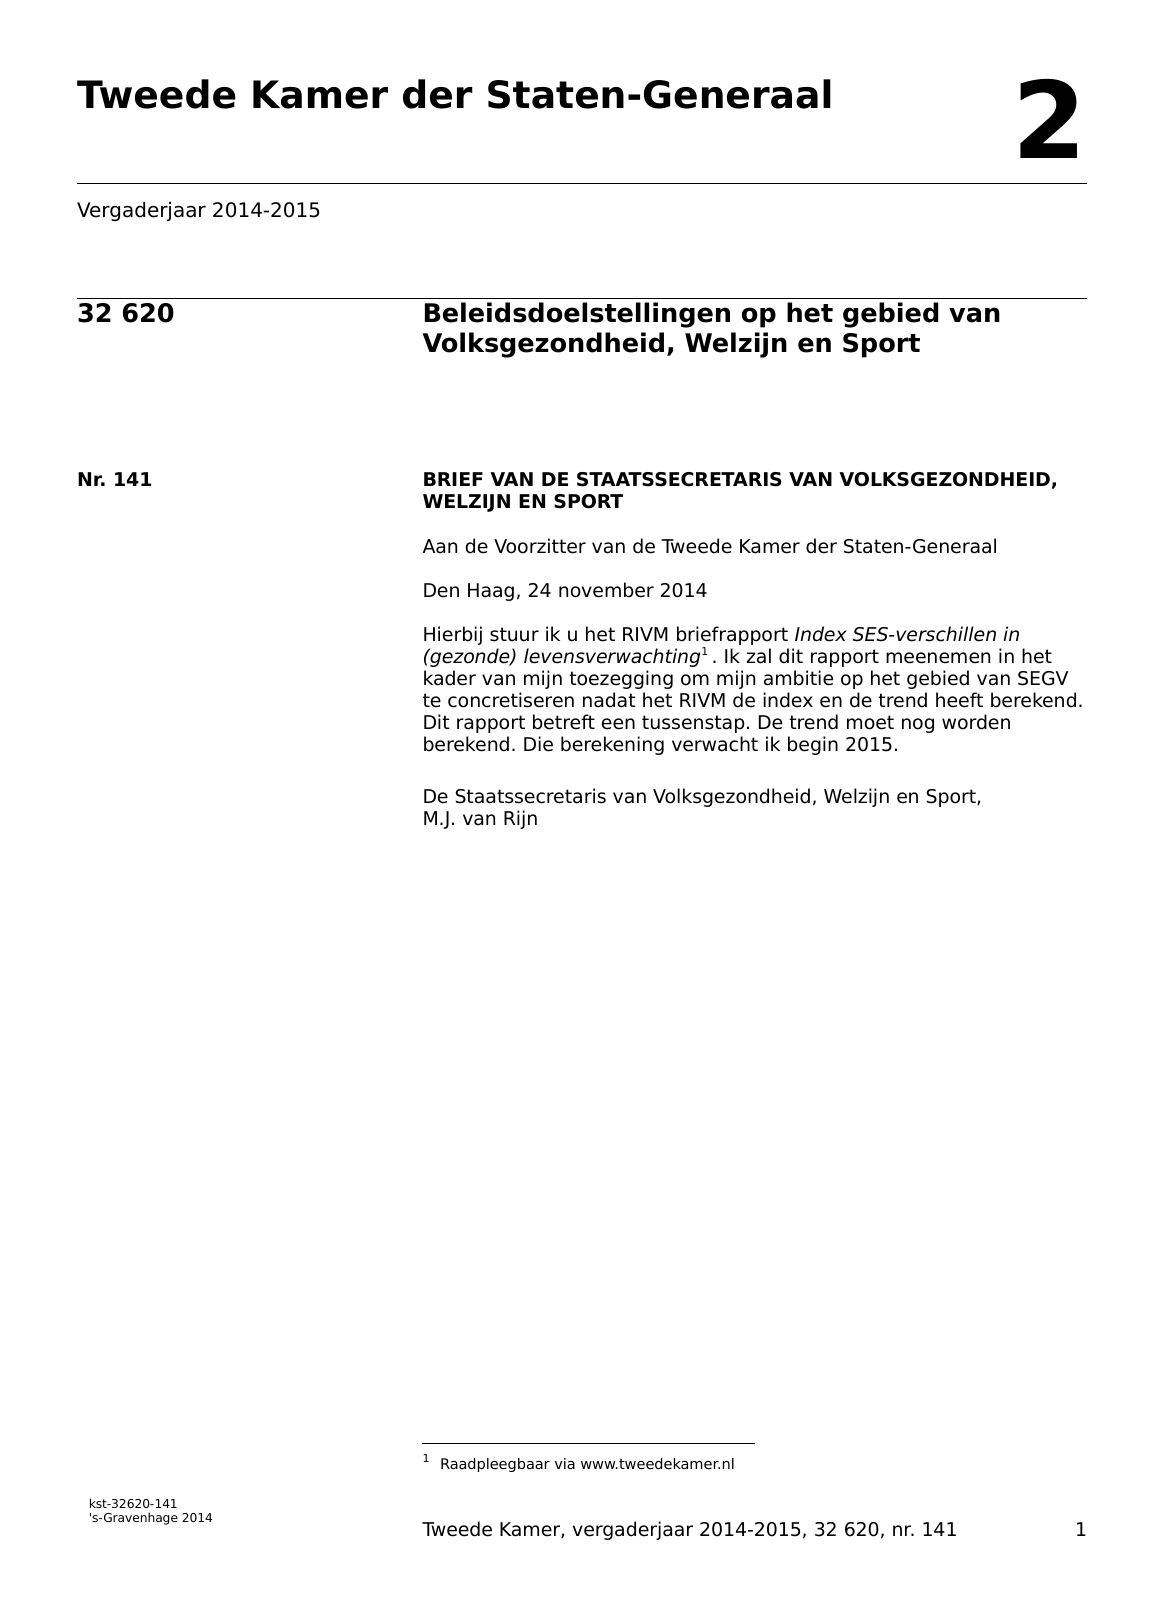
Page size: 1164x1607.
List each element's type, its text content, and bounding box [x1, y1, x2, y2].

text kst-32620-141 [88, 1497, 323, 1511]
subtitle Nr. 141 BRIEF VAN DE STAATSSECRETARIS VAN VOLKSGEZONDHEID, WELZIJN EN SPORT [77, 469, 1087, 513]
text Den Haag, 24 november 2014 [422, 580, 1087, 602]
text Aan de Voorzitter van de Tweede Kamer der Staten-Generaal [422, 536, 1087, 557]
text De Staatssecretaris van Volksgezondheid, Welzijn en Sport, M.J. van Rijn [422, 786, 1087, 830]
subtitle 32 620 Beleidsdoelstellingen op het gebied van Volksgezondheid, Welzijn en Sport [77, 299, 1087, 358]
text 's-Gravenhage 2014 [88, 1511, 323, 1525]
text Raadpleegbaar via www.tweedekamer.nl [422, 1452, 1087, 1474]
text Hierbij stuur ik u het RIVM briefrapport Index SES-verschillen in (gezonde) levensverwachting. Ik zal dit rapport meenemen in het kader van mijn toezegging om mijn ambitie op het gebied van SEGV te concretiseren nadat het RIVM de index en de trend heeft berekend. Dit rapport betreft een tussenstap. De trend moet nog worden berekend. Die berekening verwacht ik begin 2015. [422, 624, 1087, 756]
table_header Tweede Kamer der Staten-Generaal [77, 59, 886, 183]
table_header 2 [886, 59, 1087, 183]
table_cell Vergaderjaar 2014-2015 [77, 184, 1087, 298]
